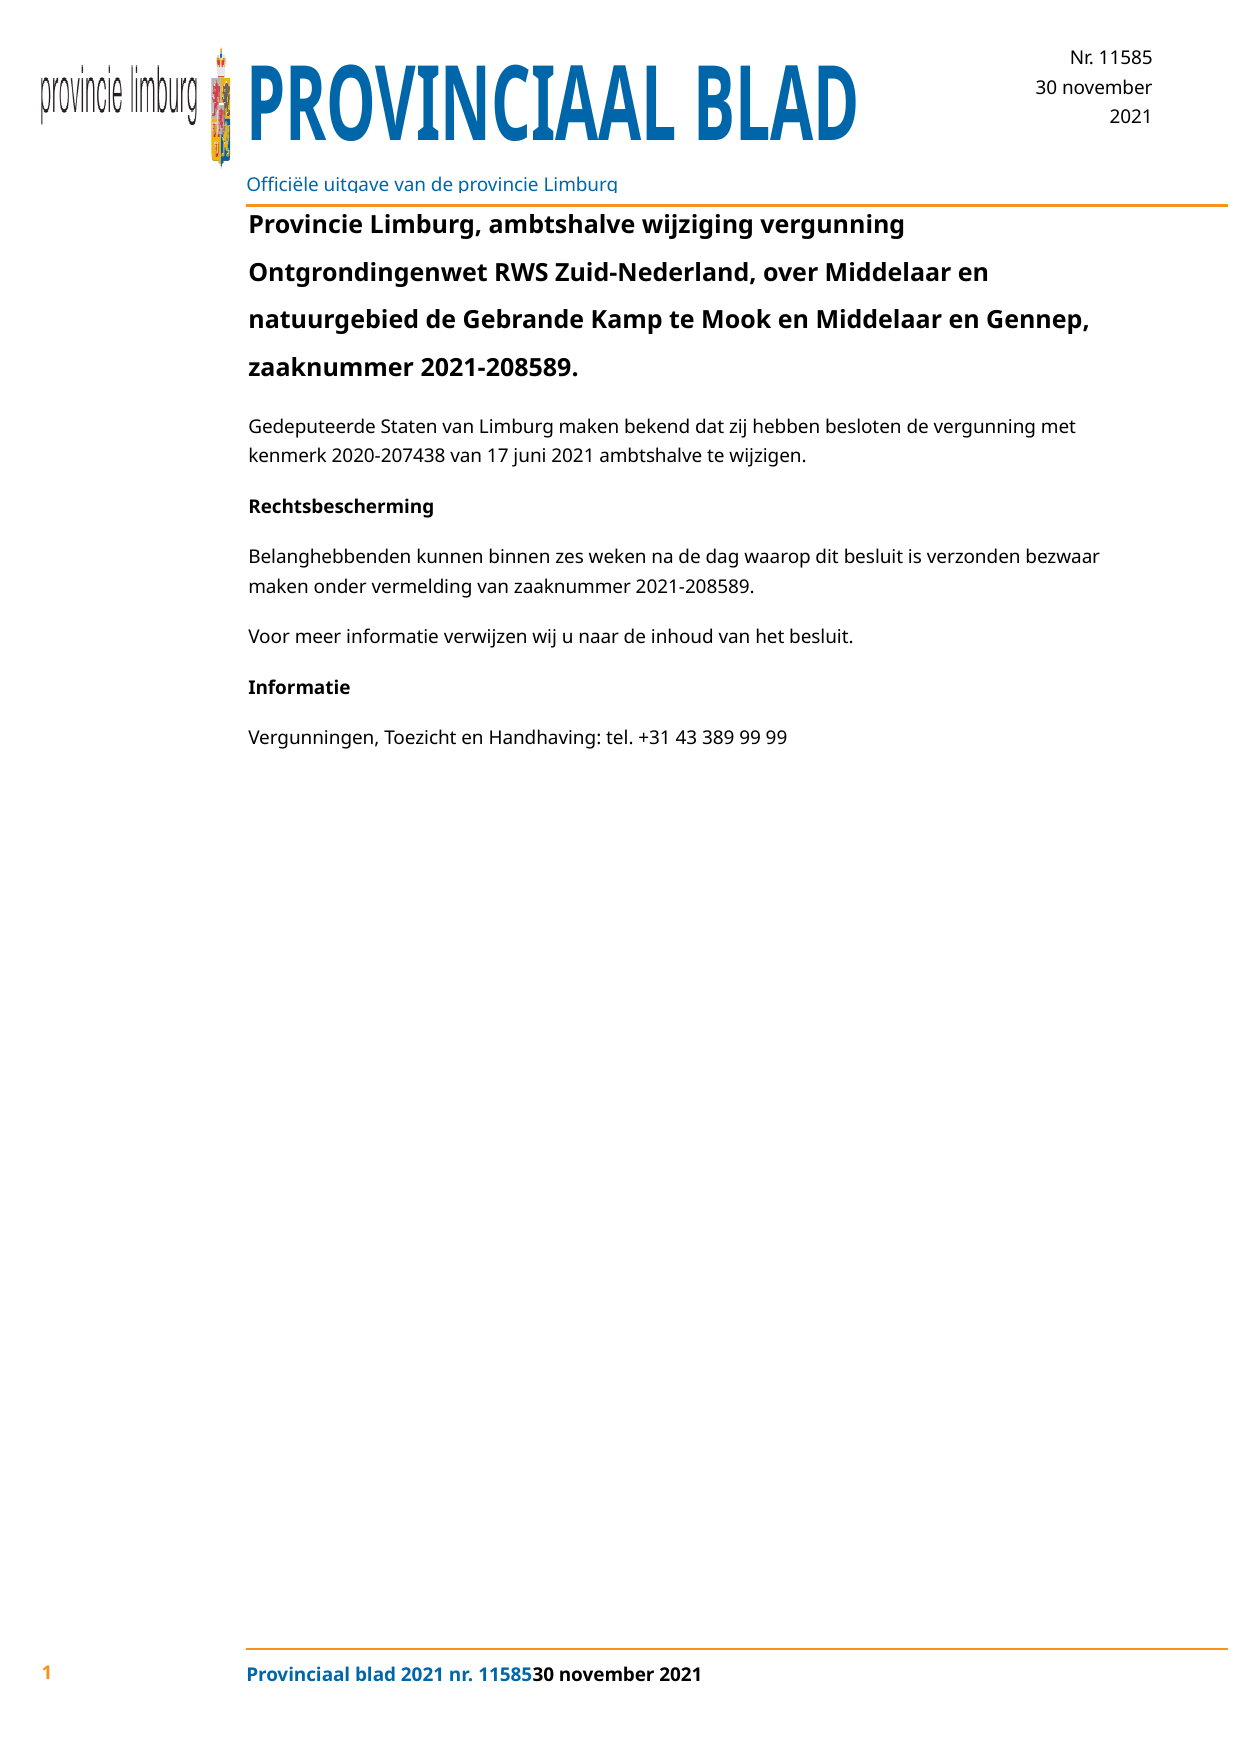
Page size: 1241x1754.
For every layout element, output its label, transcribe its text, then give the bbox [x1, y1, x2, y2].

text Rechtsbescherming [248, 493, 1152, 519]
text Gedeputeerde Staten van Limburg maken bekend dat zij hebben besloten de vergunning met kenmerk 2020-207438 van 17 juni 2021 ambtshalve te wijzigen. [248, 413, 1152, 468]
text Provincie Limburg, ambtshalve wijziging vergunning Ontgrondingenwet RWS Zuid-Nederland, over Middelaar en natuurgebied de Gebrande Kamp te Mook en Middelaar en Gennep, zaaknummer 2021-208589. [248, 207, 1152, 384]
text Voor meer informatie verwijzen wij u naar de inhoud van het besluit. [248, 623, 1152, 649]
text Vergunningen, Toezicht en Handhaving: tel. +31 43 389 99 99 [248, 724, 1152, 750]
text Belanghebbenden kunnen binnen zes weken na de dag waarop dit besluit is verzonden bezwaar maken onder vermelding van zaaknummer 2021-208589. [248, 543, 1152, 599]
picture [41, 47, 231, 172]
text Informatie [248, 674, 1152, 700]
